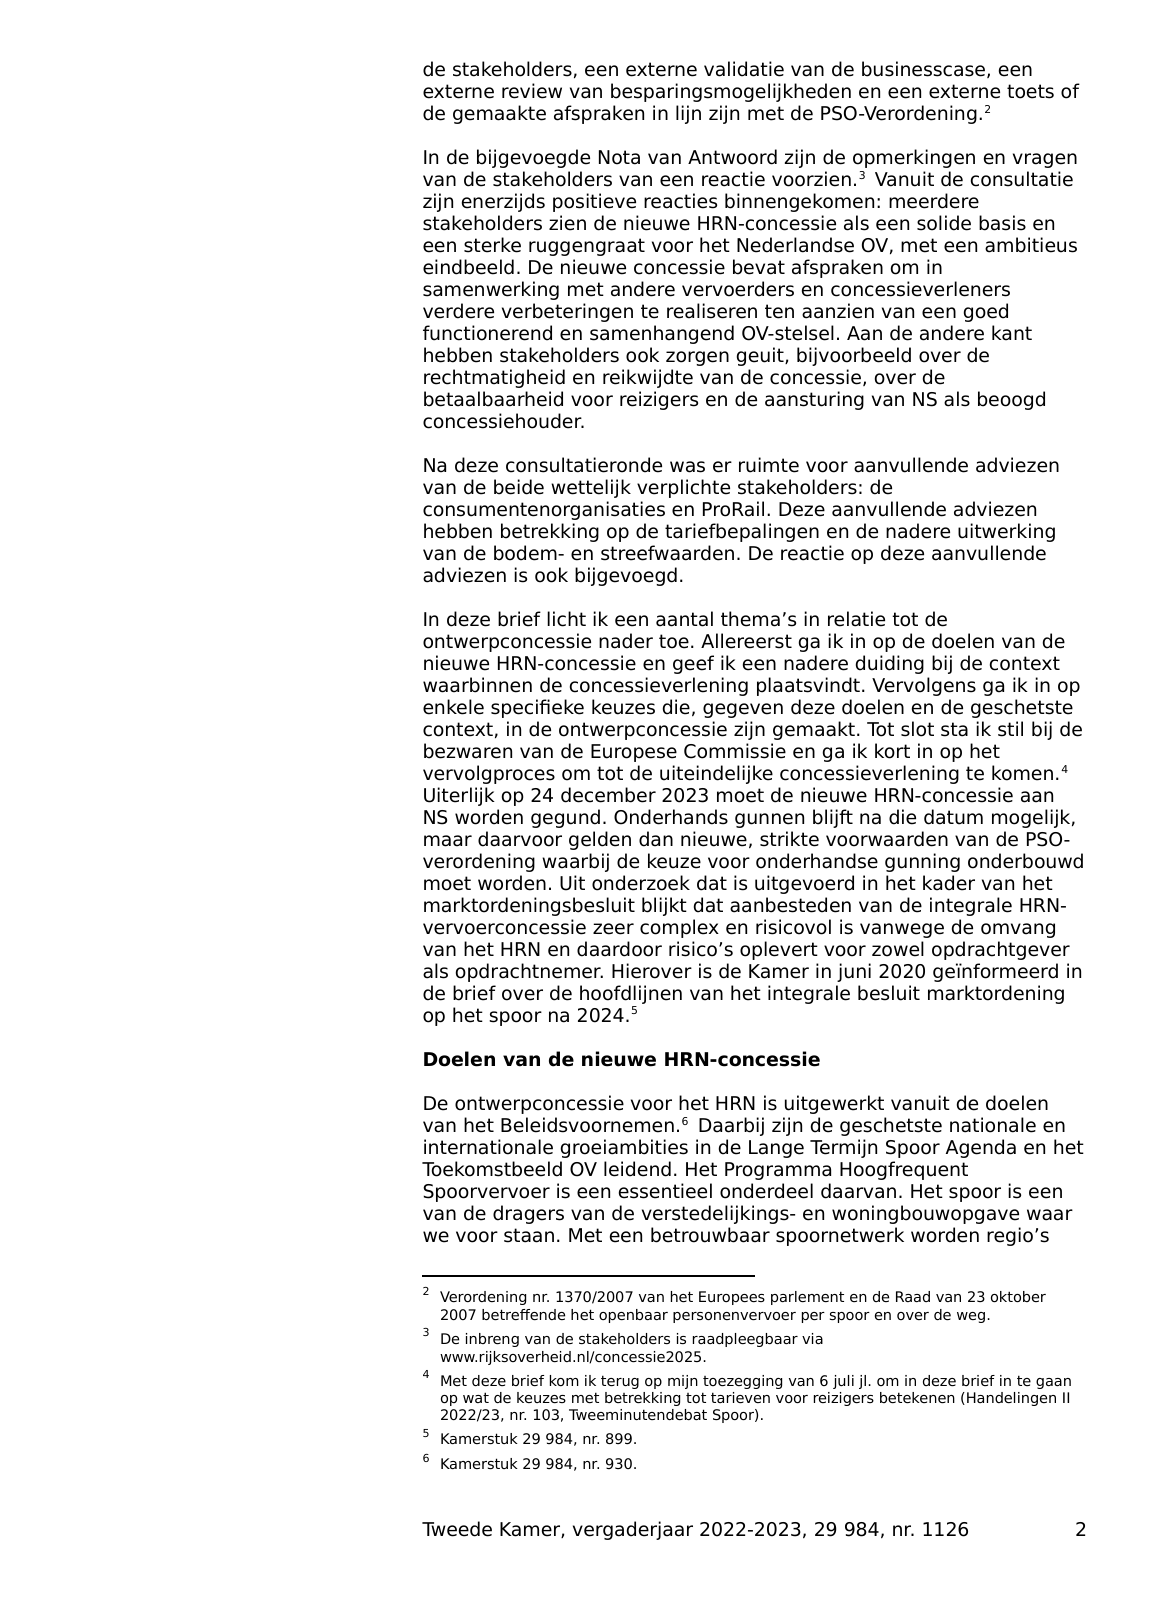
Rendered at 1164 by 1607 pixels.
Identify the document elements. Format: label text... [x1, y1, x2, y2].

subtitle Doelen van de nieuwe HRN-concessie [422, 1049, 1087, 1071]
text Kamerstuk 29 984, nr. 930. [422, 1452, 1087, 1474]
text In de bijgevoegde Nota van Antwoord zijn de opmerkingen en vragen van de stakeholders van een reactie voorzien. Vanuit de consultatie zijn enerzijds positieve reacties binnengekomen: meerdere stakeholders zien de nieuwe HRN-concessie als een solide basis en een sterke ruggengraat voor het Nederlandse OV, met een ambitieus eindbeeld. De nieuwe concessie bevat afspraken om in samenwerking met andere vervoerders en concessieverleners verdere verbeteringen te realiseren ten aanzien van een goed functionerend en samenhangend OV-stelsel. Aan de andere kant hebben stakeholders ook zorgen geuit, bijvoorbeeld over de rechtmatigheid en reikwijdte van de concessie, over de betaalbaarheid voor reizigers en de aansturing van NS als beoogd concessiehouder. [422, 147, 1087, 433]
text Verordening nr. 1370/2007 van het Europees parlement en de Raad van 23 oktober 2007 betreffende het openbaar personenvervoer per spoor en over de weg. [422, 1285, 1087, 1324]
text De inbreng van de stakeholders is raadpleegbaar via www.rijksoverheid.nl/concessie2025. [422, 1327, 1087, 1366]
text de stakeholders, een externe validatie van de businesscase, een externe review van besparingsmogelijkheden en een externe toets of de gemaakte afspraken in lijn zijn met de PSO-Verordening. [422, 59, 1087, 125]
text Met deze brief kom ik terug op mijn toezegging van 6 juli jl. om in deze brief in te gaan op wat de keuzes met betrekking tot tarieven voor reizigers betekenen (Handelingen II 2022/23, nr. 103, Tweeminutendebat Spoor). [422, 1368, 1087, 1424]
text In deze brief licht ik een aantal thema’s in relatie tot de ontwerpconcessie nader toe. Allereerst ga ik in op de doelen van de nieuwe HRN-concessie en geef ik een nadere duiding bij de context waarbinnen de concessieverlening plaatsvindt. Vervolgens ga ik in op enkele specifieke keuzes die, gegeven deze doelen en de geschetste context, in de ontwerpconcessie zijn gemaakt. Tot slot sta ik stil bij de bezwaren van de Europese Commissie en ga ik kort in op het vervolgproces om tot de uiteindelijke concessieverlening te komen. Uiterlijk op 24 december 2023 moet de nieuwe HRN-concessie aan NS worden gegund. Onderhands gunnen blijft na die datum mogelijk, maar daarvoor gelden dan nieuwe, strikte voorwaarden van de PSO-verordening waarbij de keuze voor onderhandse gunning onderbouwd moet worden. Uit onderzoek dat is uitgevoerd in het kader van het marktordeningsbesluit blijkt dat aanbesteden van de integrale HRN-vervoerconcessie zeer complex en risicovol is vanwege de omvang van het HRN en daardoor risico’s oplevert voor zowel opdrachtgever als opdrachtnemer. Hierover is de Kamer in juni 2020 geïnformeerd in de brief over de hoofdlijnen van het integrale besluit marktordening op het spoor na 2024. [422, 609, 1087, 1027]
text De ontwerpconcessie voor het HRN is uitgewerkt vanuit de doelen van het Beleidsvoornemen. Daarbij zijn de geschetste nationale en internationale groeiambities in de Lange Termijn Spoor Agenda en het Toekomstbeeld OV leidend. Het Programma Hoogfrequent Spoorvervoer is een essentieel onderdeel daarvan. Het spoor is een van de dragers van de verstedelijkings- en woningbouwopgave waar we voor staan. Met een betrouwbaar spoornetwerk worden regio’s [422, 1093, 1087, 1247]
text Na deze consultatieronde was er ruimte voor aanvullende adviezen van de beide wettelijk verplichte stakeholders: de consumentenorganisaties en ProRail. Deze aanvullende adviezen hebben betrekking op de tariefbepalingen en de nadere uitwerking van de bodem- en streefwaarden. De reactie op deze aanvullende adviezen is ook bijgevoegd. [422, 455, 1087, 587]
text Kamerstuk 29 984, nr. 899. [422, 1427, 1087, 1449]
